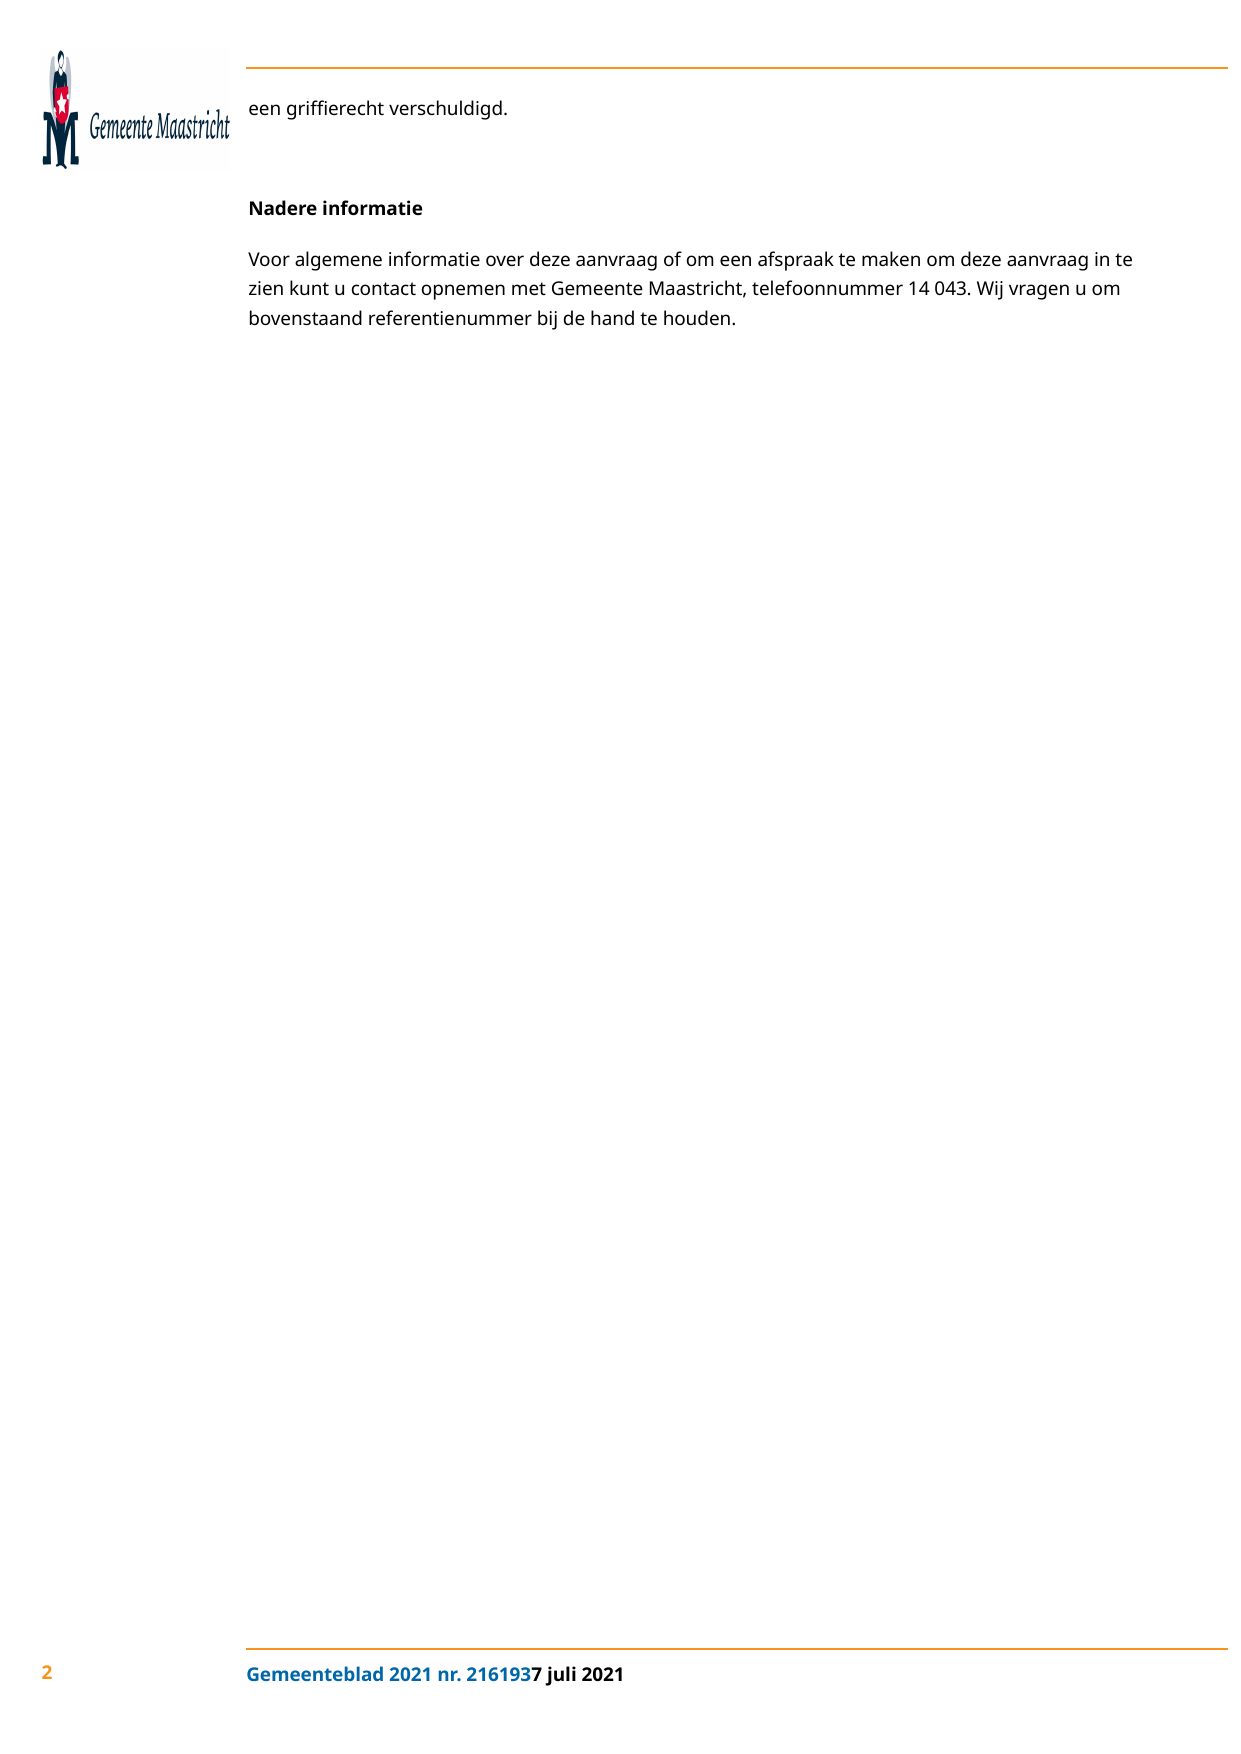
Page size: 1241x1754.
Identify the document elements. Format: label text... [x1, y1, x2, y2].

text Voor algemene informatie over deze aanvraag of om een afspraak te maken om deze aanvraag in te zien kunt u contact opnemen met Gemeente Maastricht, telefoonnummer 14 043. Wij vragen u om bovenstaand referentienummer bij de hand te houden. [248, 246, 1152, 331]
text Nadere informatie [248, 196, 1152, 221]
text een griffierecht verschuldigd. [248, 95, 1152, 121]
picture [41, 47, 231, 172]
